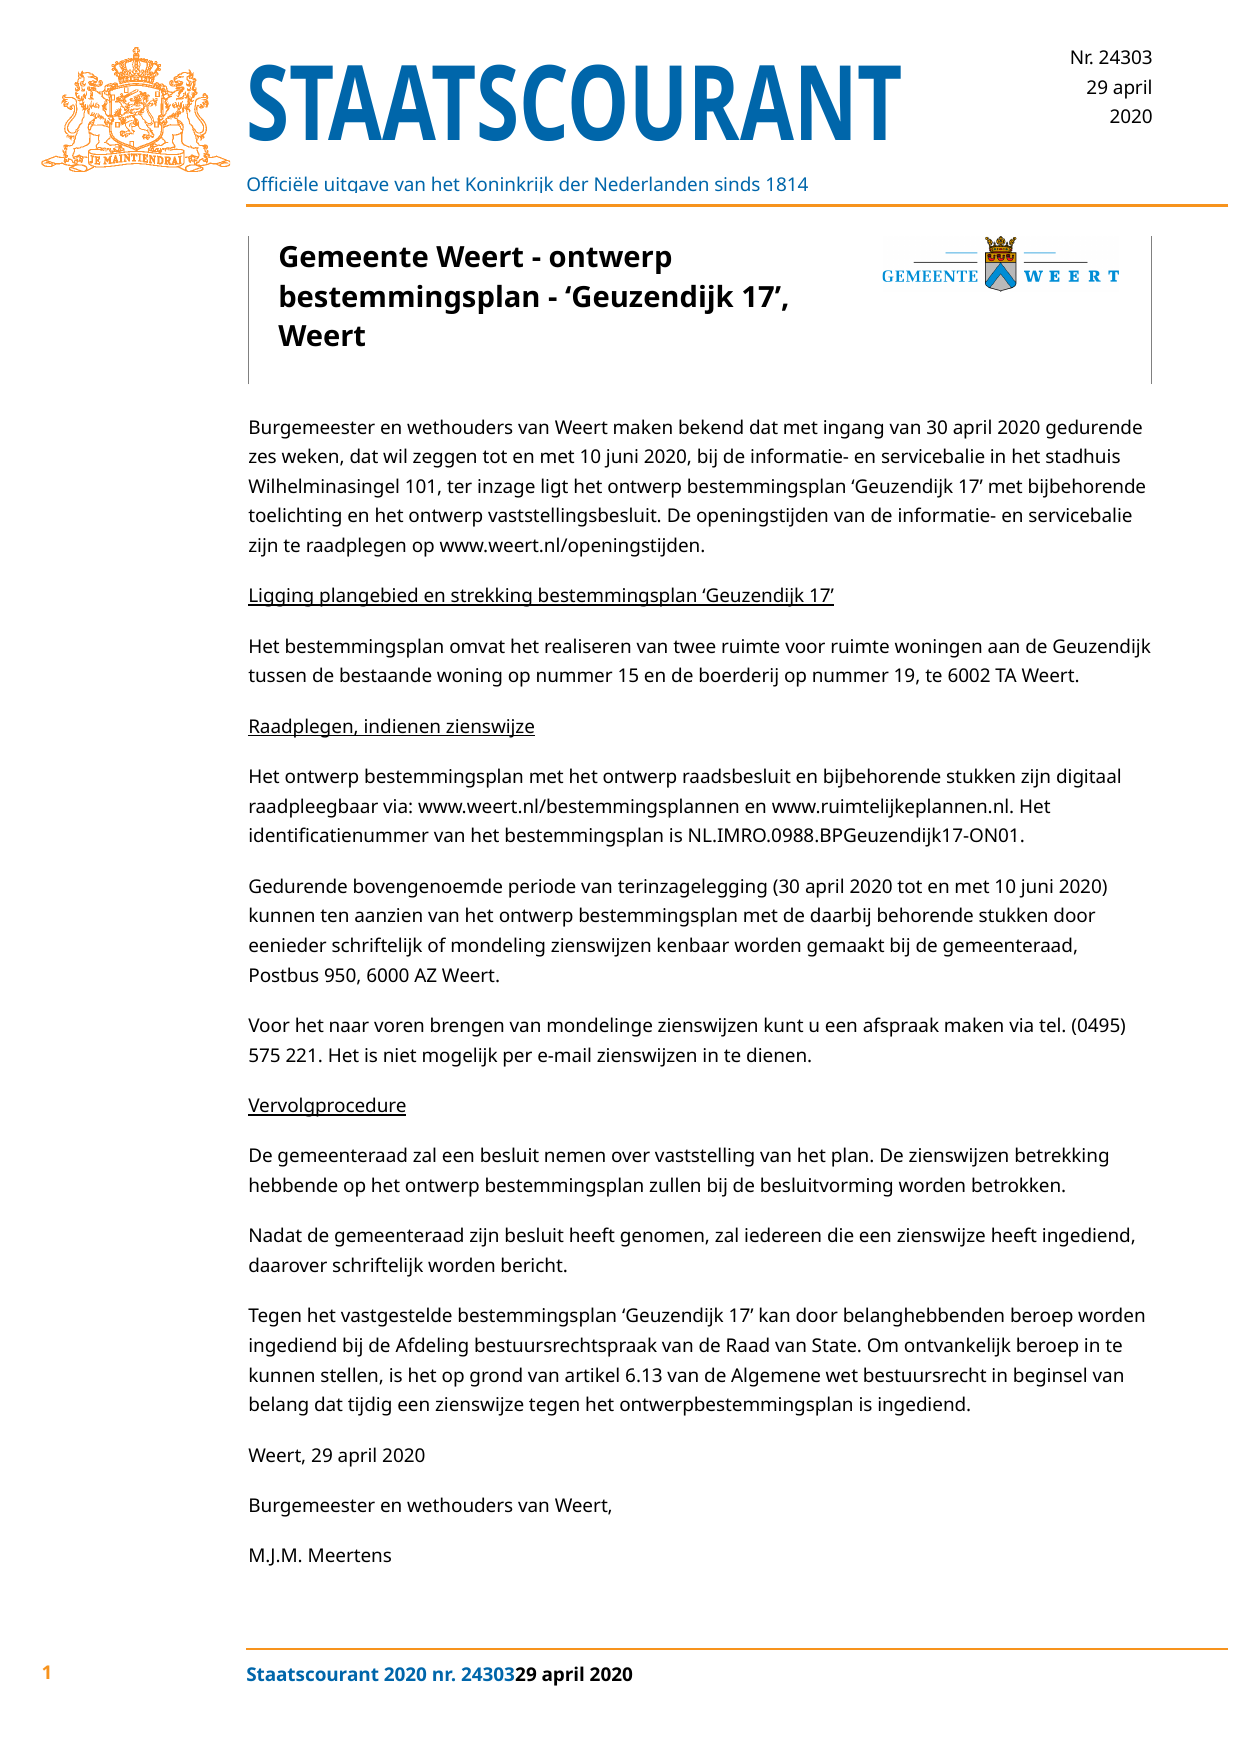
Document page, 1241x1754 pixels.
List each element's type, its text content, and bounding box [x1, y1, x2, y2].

picture [41, 47, 231, 172]
text Vervolgprocedure [248, 1092, 1152, 1118]
table_header [850, 236, 1151, 384]
picture [882, 236, 1119, 292]
text Nadat de gemeenteraad zijn besluit heeft genomen, zal iedereen die een zienswijze heeft ingediend, daarover schriftelijk worden bericht. [248, 1223, 1152, 1278]
text Tegen het vastgestelde bestemmingsplan ‘Geuzendijk 17’ kan door belanghebbenden beroep worden ingediend bij de Afdeling bestuursrechtspraak van de Raad van State. Om ontvankelijk beroep in te kunnen stellen, is het op grond van artikel 6.13 van de Algemene wet bestuursrecht in beginsel van belang dat tijdig een zienswijze tegen het ontwerpbestemmingsplan is ingediend. [248, 1303, 1152, 1417]
table_header Gemeente Weert - ontwerp bestemmingsplan - ‘Geuzendijk 17’, Weert [249, 236, 850, 384]
text Burgemeester en wethouders van Weert maken bekend dat met ingang van 30 april 2020 gedurende zes weken, dat wil zeggen tot en met 10 juni 2020, bij de informatie- en servicebalie in het stadhuis Wilhelminasingel 101, ter inzage ligt het ontwerp bestemmingsplan ‘Geuzendijk 17’ met bijbehorende toelichting en het ontwerp vaststellingsbesluit. De openingstijden van de informatie- en servicebalie zijn te raadplegen op www.weert.nl/openingstijden. [248, 414, 1152, 558]
text M.J.M. Meertens [248, 1543, 1152, 1568]
text Weert, 29 april 2020 [248, 1442, 1152, 1468]
text Gedurende bovengenoemde periode van terinzagelegging (30 april 2020 tot en met 10 juni 2020) kunnen ten aanzien van het ontwerp bestemmingsplan met de daarbij behorende stukken door eenieder schriftelijk of mondeling zienswijzen kenbaar worden gemaakt bij de gemeenteraad, Postbus 950, 6000 AZ Weert. [248, 873, 1152, 988]
text Het bestemmingsplan omvat het realiseren van twee ruimte voor ruimte woningen aan de Geuzendijk tussen de bestaande woning op nummer 15 en de boerderij op nummer 19, te 6002 TA Weert. [248, 633, 1152, 688]
text De gemeenteraad zal een besluit nemen over vaststelling van het plan. De zienswijzen betrekking hebbende op het ontwerp bestemmingsplan zullen bij de besluitvorming worden betrokken. [248, 1143, 1152, 1198]
text Burgemeester en wethouders van Weert, [248, 1492, 1152, 1518]
text Het ontwerp bestemmingsplan met het ontwerp raadsbesluit en bijbehorende stukken zijn digitaal raadpleegbaar via: www.weert.nl/bestemmingsplannen en www.ruimtelijkeplannen.nl. Het identificatienummer van het bestemmingsplan is NL.IMRO.0988.BPGeuzendijk17-ON01. [248, 763, 1152, 848]
text Voor het naar voren brengen van mondelinge zienswijzen kunt u een afspraak maken via tel. (0495) 575 221. Het is niet mogelijk per e-mail zienswijzen in te dienen. [248, 1012, 1152, 1068]
text Ligging plangebied en strekking bestemmingsplan ‘Geuzendijk 17’ [248, 583, 1152, 608]
text Raadplegen, indienen zienswijze [248, 713, 1152, 739]
